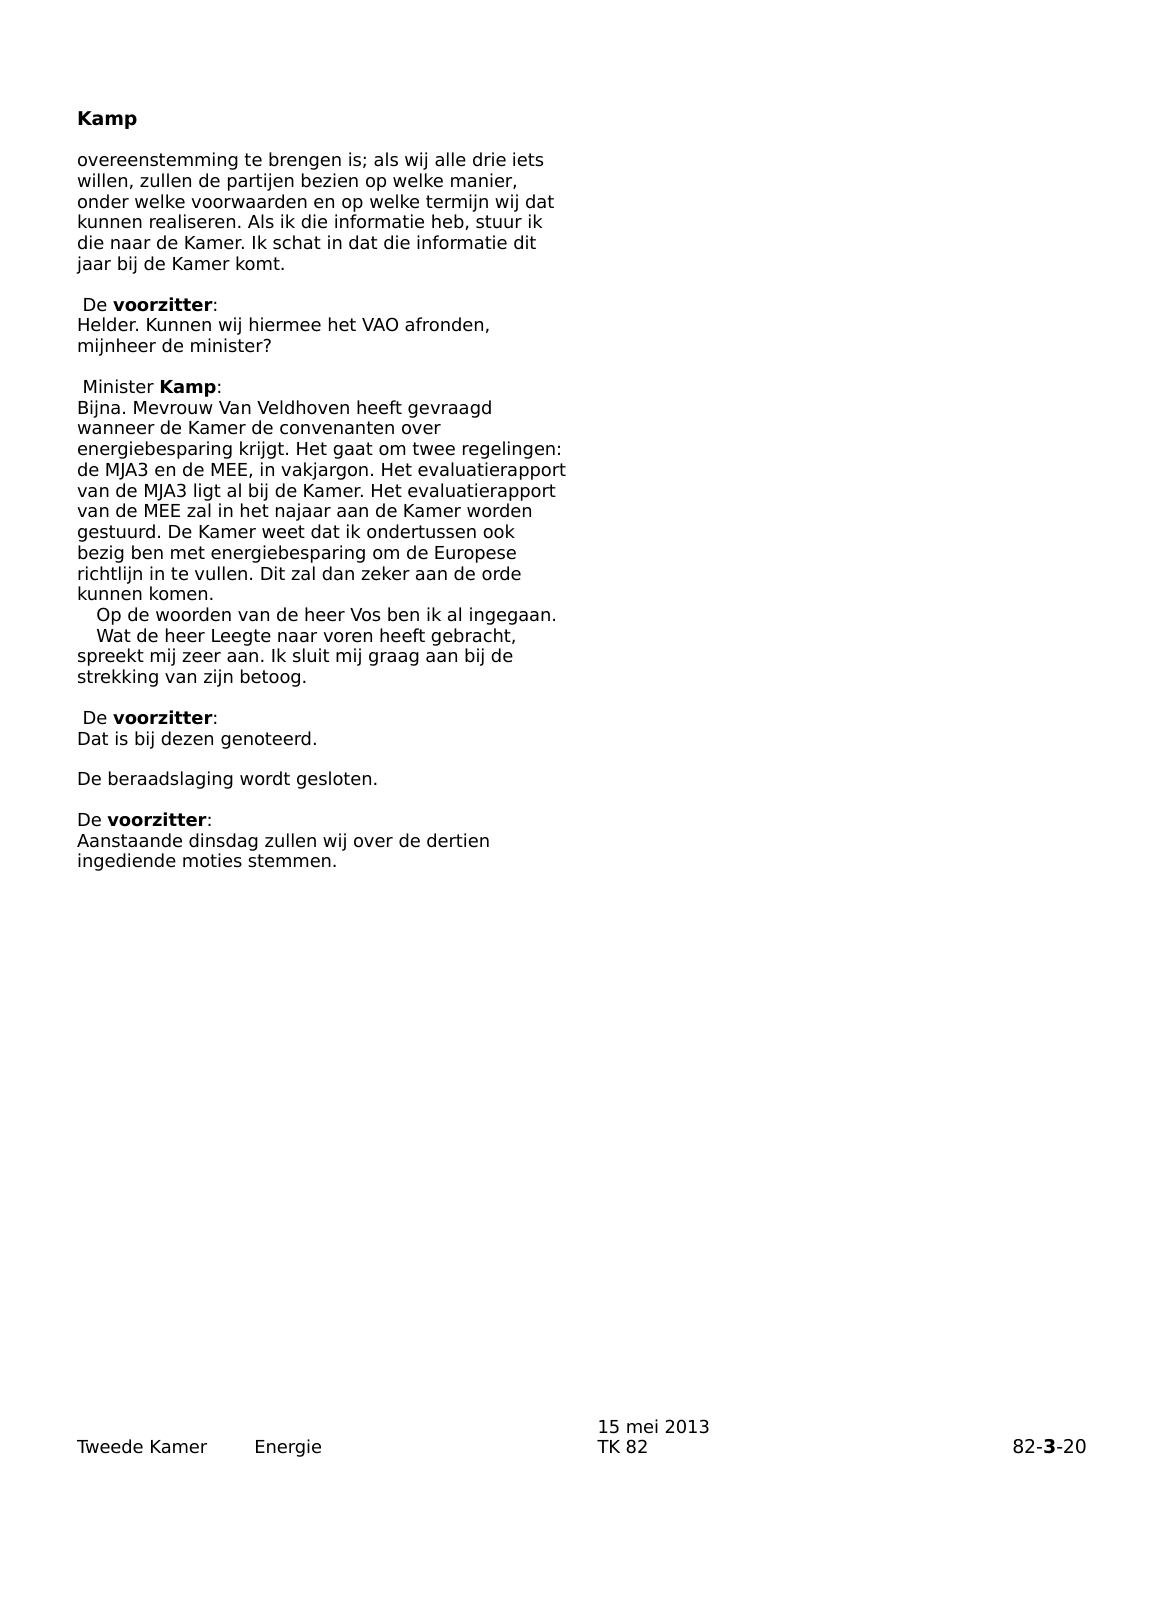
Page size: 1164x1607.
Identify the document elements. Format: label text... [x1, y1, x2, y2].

text Bijna. Mevrouw Van Veldhoven heeft gevraagd wanneer de Kamer de convenanten over energiebesparing krijgt. Het gaat om twee regelingen: de MJA3 en de MEE, in vakjargon. Het evaluatierapport van de MJA3 ligt al bij de Kamer. Het evaluatierapport van de MEE zal in het najaar aan de Kamer worden gestuurd. De Kamer weet dat ik ondertussen ook bezig ben met energiebesparing om de Europese richtlijn in te vullen. Dit zal dan zeker aan de orde kunnen komen. [77, 397, 567, 605]
text De voorzitter: [77, 708, 567, 728]
text Aanstaande dinsdag zullen wij over de dertien ingediende moties stemmen. [77, 831, 567, 872]
text De beraadslaging wordt gesloten. [77, 769, 567, 790]
text Op de woorden van de heer Vos ben ik al ingegaan. [77, 605, 567, 626]
text De voorzitter: [77, 294, 567, 315]
text Minister Kamp: [77, 377, 567, 397]
text overeenstemming te brengen is; als wij alle drie iets willen, zullen de partijen bezien op welke manier, onder welke voorwaarden en op welke termijn wij dat kunnen realiseren. Als ik die informatie heb, stuur ik die naar de Kamer. Ik schat in dat die informatie dit jaar bij de Kamer komt. [77, 150, 567, 274]
text De voorzitter: [77, 810, 567, 831]
text Dat is bij dezen genoteerd. [77, 728, 567, 749]
text Wat de heer Leegte naar voren heeft gebracht, spreekt mij zeer aan. Ik sluit mij graag aan bij de strekking van zijn betoog. [77, 626, 567, 688]
text Helder. Kunnen wij hiermee het VAO afronden, mijnheer de minister? [77, 315, 567, 357]
